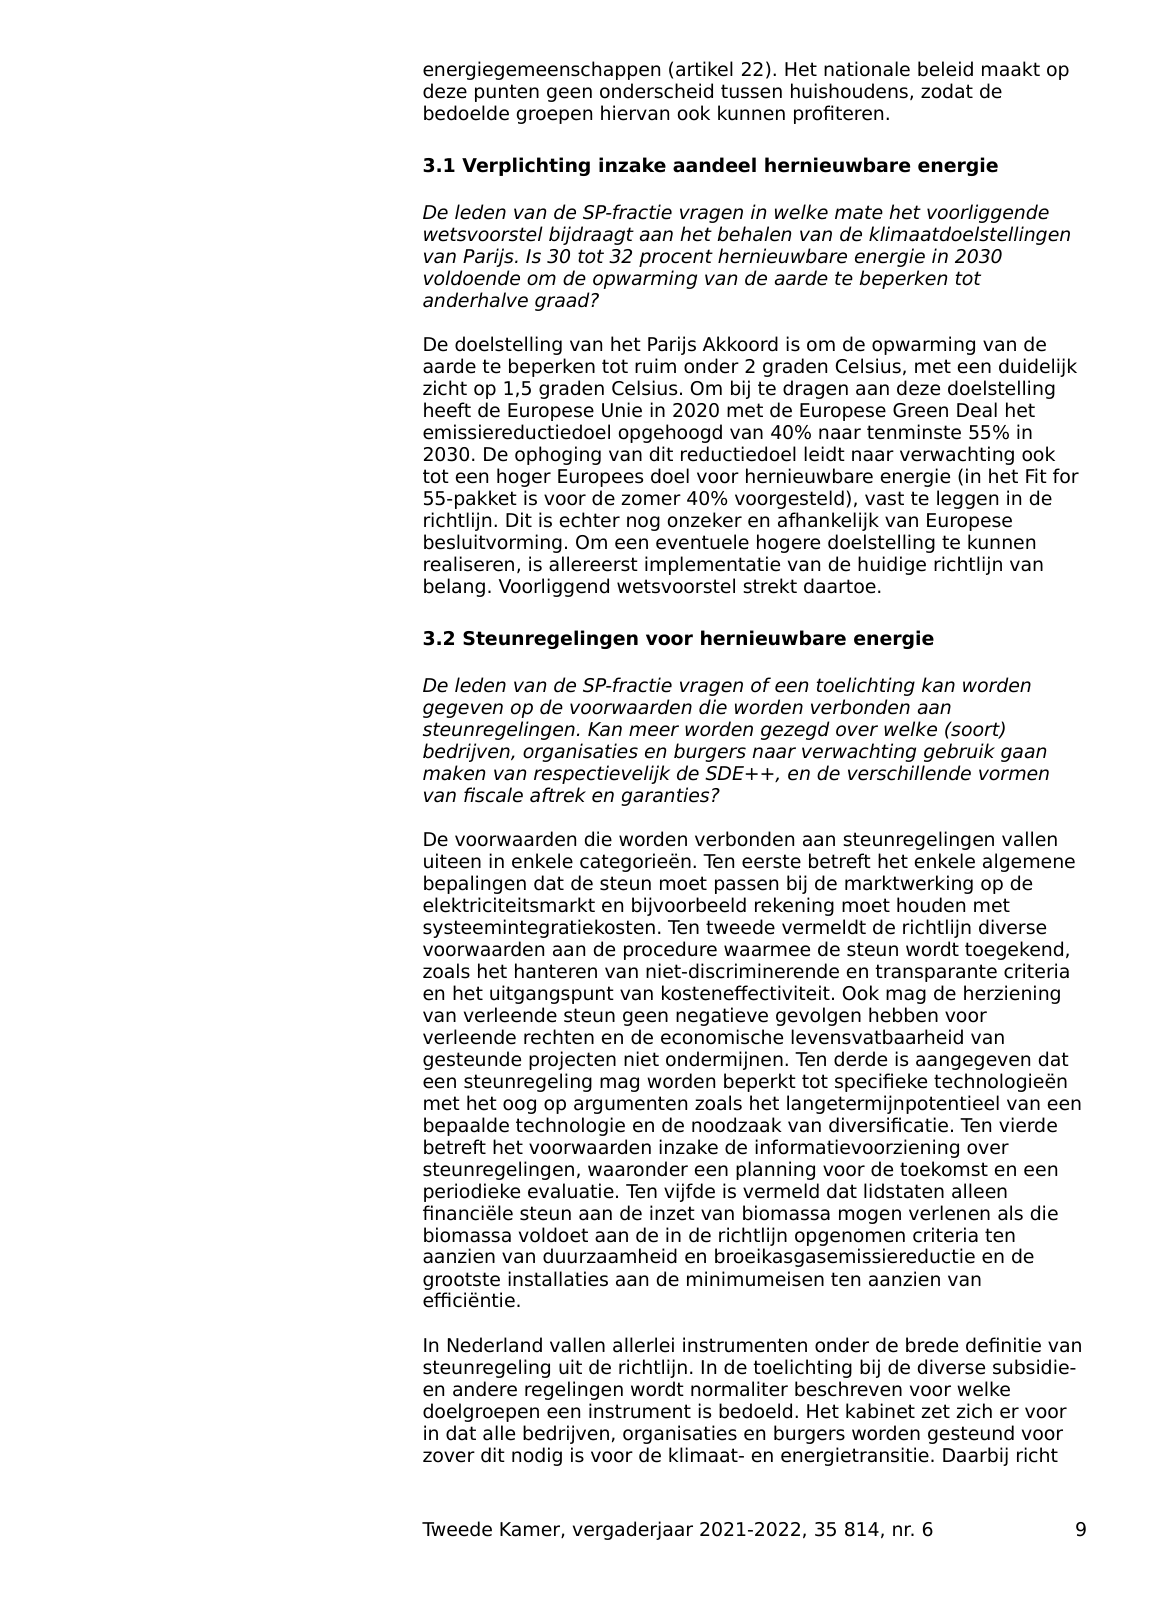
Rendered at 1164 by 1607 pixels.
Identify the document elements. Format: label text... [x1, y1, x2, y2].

text De doelstelling van het Parijs Akkoord is om de opwarming van de aarde te beperken tot ruim onder 2 graden Celsius, met een duidelijk zicht op 1,5 graden Celsius. Om bij te dragen aan deze doelstelling heeft de Europese Unie in 2020 met de Europese Green Deal het emissiereductiedoel opgehoogd van 40% naar tenminste 55% in 2030. De ophoging van dit reductiedoel leidt naar verwachting ook tot een hoger Europees doel voor hernieuwbare energie (in het Fit for 55-pakket is voor de zomer 40% voorgesteld), vast te leggen in de richtlijn. Dit is echter nog onzeker en afhankelijk van Europese besluitvorming. Om een eventuele hogere doelstelling te kunnen realiseren, is allereerst implementatie van de huidige richtlijn van belang. Voorliggend wetsvoorstel strekt daartoe. [422, 334, 1087, 598]
text De voorwaarden die worden verbonden aan steunregelingen vallen uiteen in enkele categorieën. Ten eerste betreft het enkele algemene bepalingen dat de steun moet passen bij de marktwerking op de elektriciteitsmarkt en bijvoorbeeld rekening moet houden met systeemintegratiekosten. Ten tweede vermeldt de richtlijn diverse voorwaarden aan de procedure waarmee de steun wordt toegekend, zoals het hanteren van niet-discriminerende en transparante criteria en het uitgangspunt van kosteneffectiviteit. Ook mag de herziening van verleende steun geen negatieve gevolgen hebben voor verleende rechten en de economische levensvatbaarheid van gesteunde projecten niet ondermijnen. Ten derde is aangegeven dat een steunregeling mag worden beperkt tot specifieke technologieën met het oog op argumenten zoals het langetermijnpotentieel van een bepaalde technologie en de noodzaak van diversificatie. Ten vierde betreft het voorwaarden inzake de informatievoorziening over steunregelingen, waaronder een planning voor de toekomst en een periodieke evaluatie. Ten vijfde is vermeld dat lidstaten alleen financiële steun aan de inzet van biomassa mogen verlenen als die biomassa voldoet aan de in de richtlijn opgenomen criteria ten aanzien van duurzaamheid en broeikasgasemissiereductie en de grootste installaties aan de minimumeisen ten aanzien van efficiëntie. [422, 829, 1087, 1312]
text De leden van de SP-fractie vragen in welke mate het voorliggende wetsvoorstel bijdraagt aan het behalen van de klimaatdoelstellingen van Parijs. Is 30 tot 32 procent hernieuwbare energie in 2030 voldoende om de opwarming van de aarde te beperken tot anderhalve graad? [422, 202, 1087, 312]
text De leden van de SP-fractie vragen of een toelichting kan worden gegeven op de voorwaarden die worden verbonden aan steunregelingen. Kan meer worden gezegd over welke (soort) bedrijven, organisaties en burgers naar verwachting gebruik gaan maken van respectievelijk de SDE++, en de verschillende vormen van fiscale aftrek en garanties? [422, 675, 1087, 807]
text In Nederland vallen allerlei instrumenten onder de brede definitie van steunregeling uit de richtlijn. In de toelichting bij de diverse subsidie- en andere regelingen wordt normaliter beschreven voor welke doelgroepen een instrument is bedoeld. Het kabinet zet zich er voor in dat alle bedrijven, organisaties en burgers worden gesteund voor zover dit nodig is voor de klimaat- en energietransitie. Daarbij richt [422, 1334, 1087, 1466]
subtitle 3.2 Steunregelingen voor hernieuwbare energie [422, 628, 1087, 650]
text energiegemeenschappen (artikel 22). Het nationale beleid maakt op deze punten geen onderscheid tussen huishoudens, zodat de bedoelde groepen hiervan ook kunnen profiteren. [422, 59, 1087, 125]
subtitle 3.1 Verplichting inzake aandeel hernieuwbare energie [422, 155, 1087, 177]
